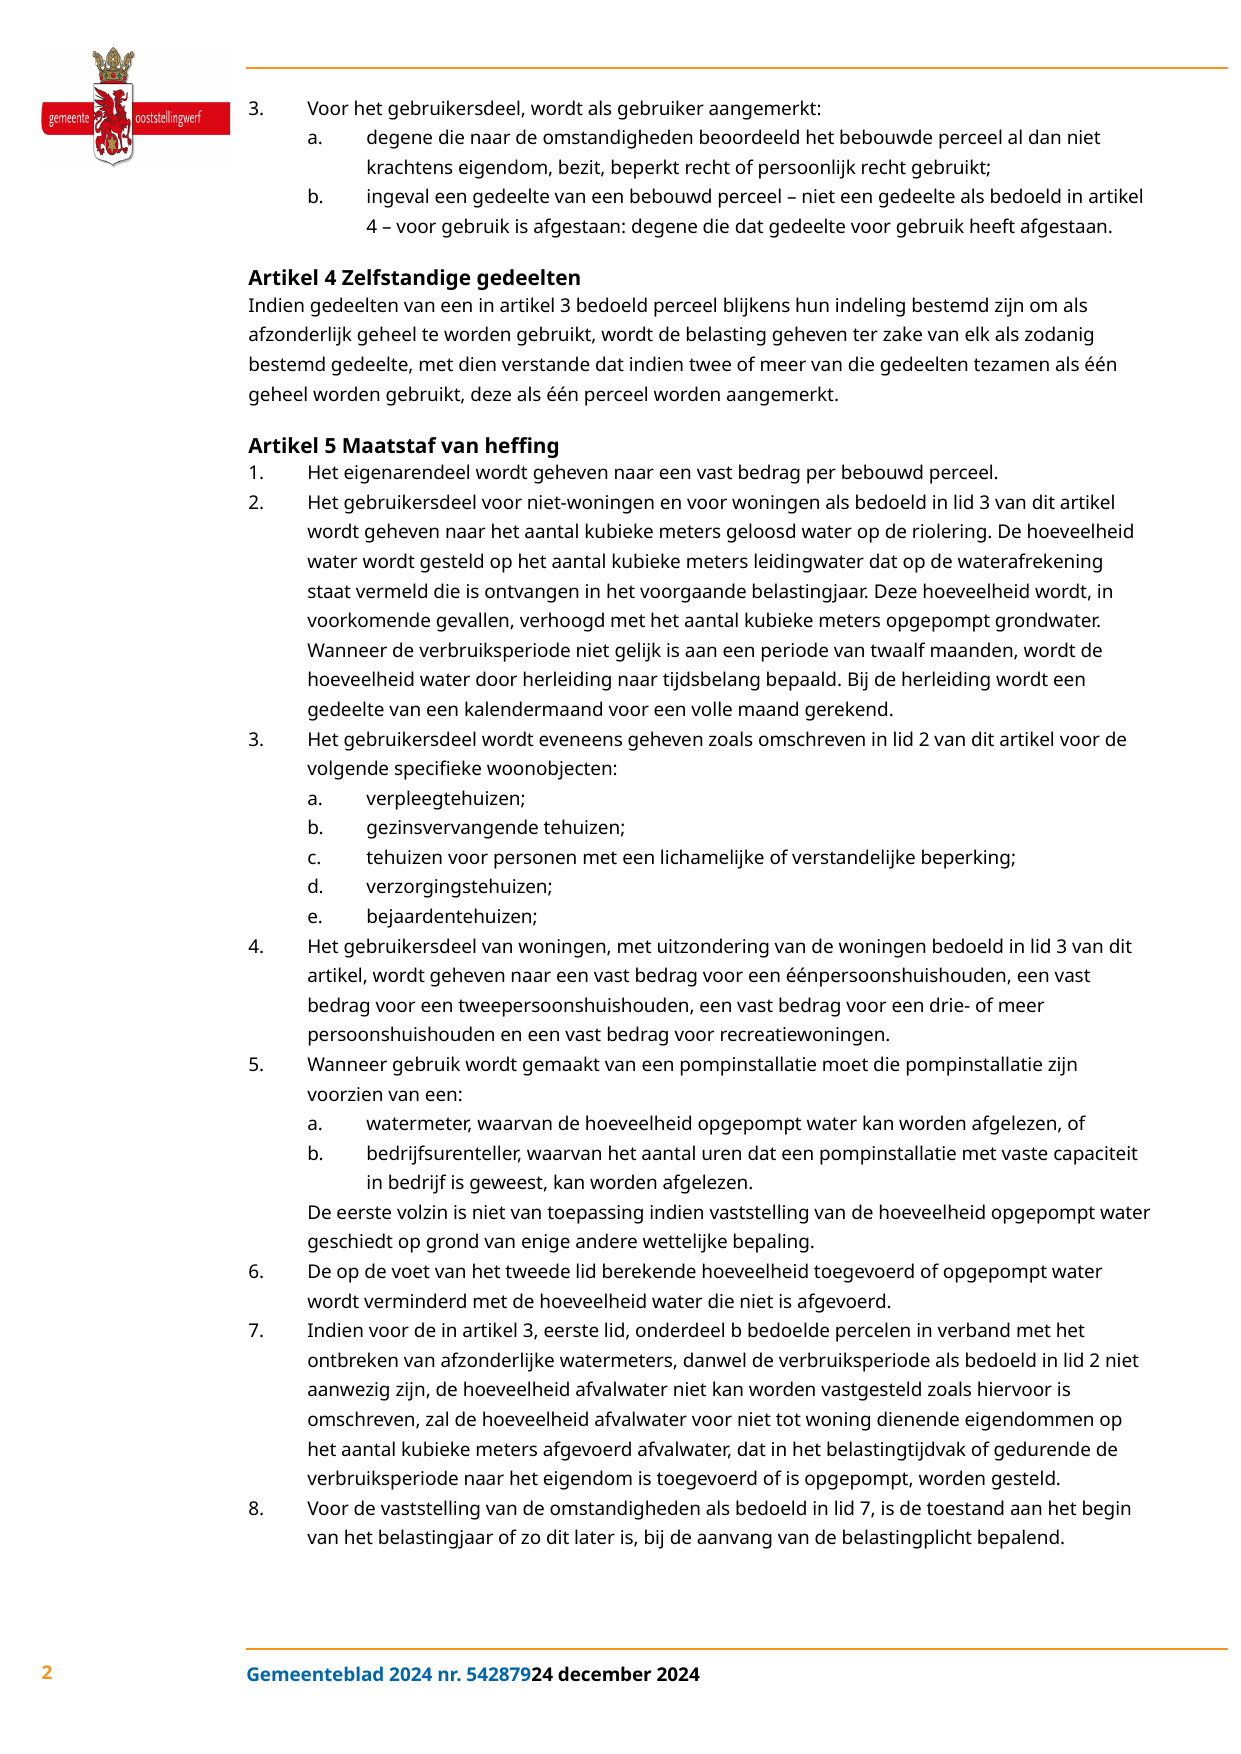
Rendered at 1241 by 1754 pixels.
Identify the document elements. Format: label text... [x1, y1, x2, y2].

list Het gebruikersdeel van woningen, met uitzondering van de woningen bedoeld in lid 3 van dit artikel, wordt geheven naar een vast bedrag voor een éénpersoonshuishouden, een vast bedrag voor een tweepersoonshuishouden, een vast bedrag voor een drie- of meer persoonshuishouden en een vast bedrag voor recreatiewoningen. [248, 933, 1152, 1047]
text Indien gedeelten van een in artikel 3 bedoeld perceel blijkens hun indeling bestemd zijn om als afzonderlijk geheel te worden gebruikt, wordt de belasting geheven ter zake van elk als zodanig bestemd gedeelte, met dien verstande dat indien twee of meer van die gedeelten tezamen als één geheel worden gebruikt, deze als één perceel worden aangemerkt. [248, 292, 1152, 406]
list ingeval een gedeelte van een bebouwd perceel – niet een gedeelte als bedoeld in artikel 4 – voor gebruik is afgestaan: degene die dat gedeelte voor gebruik heeft afgestaan. [307, 183, 1152, 239]
text Artikel 4 Zelfstandige gedeelten [248, 263, 1152, 292]
list gezinsvervangende tehuizen; [307, 814, 1152, 840]
list Voor de vaststelling van de omstandigheden als bedoeld in lid 7, is de toestand aan het begin van het belastingjaar of zo dit later is, bij de aanvang van de belastingplicht bepalend. [248, 1495, 1152, 1550]
list De op de voet van het tweede lid berekende hoeveelheid toegevoerd of opgepompt water wordt verminderd met de hoeveelheid water die niet is afgevoerd. [248, 1258, 1152, 1314]
list tehuizen voor personen met een lichamelijke of verstandelijke beperking; [307, 844, 1152, 870]
list De eerste volzin is niet van toepassing indien vaststelling van de hoeveelheid opgepompt water geschiedt op grond van enige andere wettelijke bepaling. [248, 1199, 1152, 1254]
list verzorgingstehuizen; [307, 874, 1152, 899]
list bejaardentehuizen; [307, 903, 1152, 929]
list Voor het gebruikersdeel, wordt als gebruiker aangemerkt: [248, 95, 1152, 121]
list watermeter, waarvan de hoeveelheid opgepompt water kan worden afgelezen, of [307, 1110, 1152, 1136]
list Het gebruikersdeel wordt eveneens geheven zoals omschreven in lid 2 van dit artikel voor de volgende specifieke woonobjecten: [248, 726, 1152, 781]
text Artikel 5 Maatstaf van heffing [248, 431, 1152, 459]
list Indien voor de in artikel 3, eerste lid, onderdeel b bedoelde percelen in verband met het ontbreken van afzonderlijke watermeters, danwel de verbruiksperiode als bedoeld in lid 2 niet aanwezig zijn, de hoeveelheid afvalwater niet kan worden vastgesteld zoals hiervoor is omschreven, zal de hoeveelheid afvalwater voor niet tot woning dienende eigendommen op het aantal kubieke meters afgevoerd afvalwater, dat in het belastingtijdvak of gedurende de verbruiksperiode naar het eigendom is toegevoerd of is opgepompt, worden gesteld. [248, 1317, 1152, 1491]
picture [41, 47, 231, 172]
list Het gebruikersdeel voor niet-woningen en voor woningen als bedoeld in lid 3 van dit artikel wordt geheven naar het aantal kubieke meters geloosd water op de riolering. De hoeveelheid water wordt gesteld op het aantal kubieke meters leidingwater dat op de waterafrekening staat vermeld die is ontvangen in het voorgaande belastingjaar. Deze hoeveelheid wordt, in voorkomende gevallen, verhoogd met het aantal kubieke meters opgepompt grondwater. Wanneer de verbruiksperiode niet gelijk is aan een periode van twaalf maanden, wordt de hoeveelheid water door herleiding naar tijdsbelang bepaald. Bij de herleiding wordt een gedeelte van een kalendermaand voor een volle maand gerekend. [248, 489, 1152, 722]
list Het eigenarendeel wordt geheven naar een vast bedrag per bebouwd perceel. [248, 459, 1152, 485]
list bedrijfsurenteller, waarvan het aantal uren dat een pompinstallatie met vaste capaciteit in bedrijf is geweest, kan worden afgelezen. [307, 1140, 1152, 1195]
list verpleegtehuizen; [307, 785, 1152, 811]
list Wanneer gebruik wordt gemaakt van een pompinstallatie moet die pompinstallatie zijn voorzien van een: [248, 1051, 1152, 1107]
list degene die naar de omstandigheden beoordeeld het bebouwde perceel al dan niet krachtens eigendom, bezit, beperkt recht of persoonlijk recht gebruikt; [307, 124, 1152, 180]
